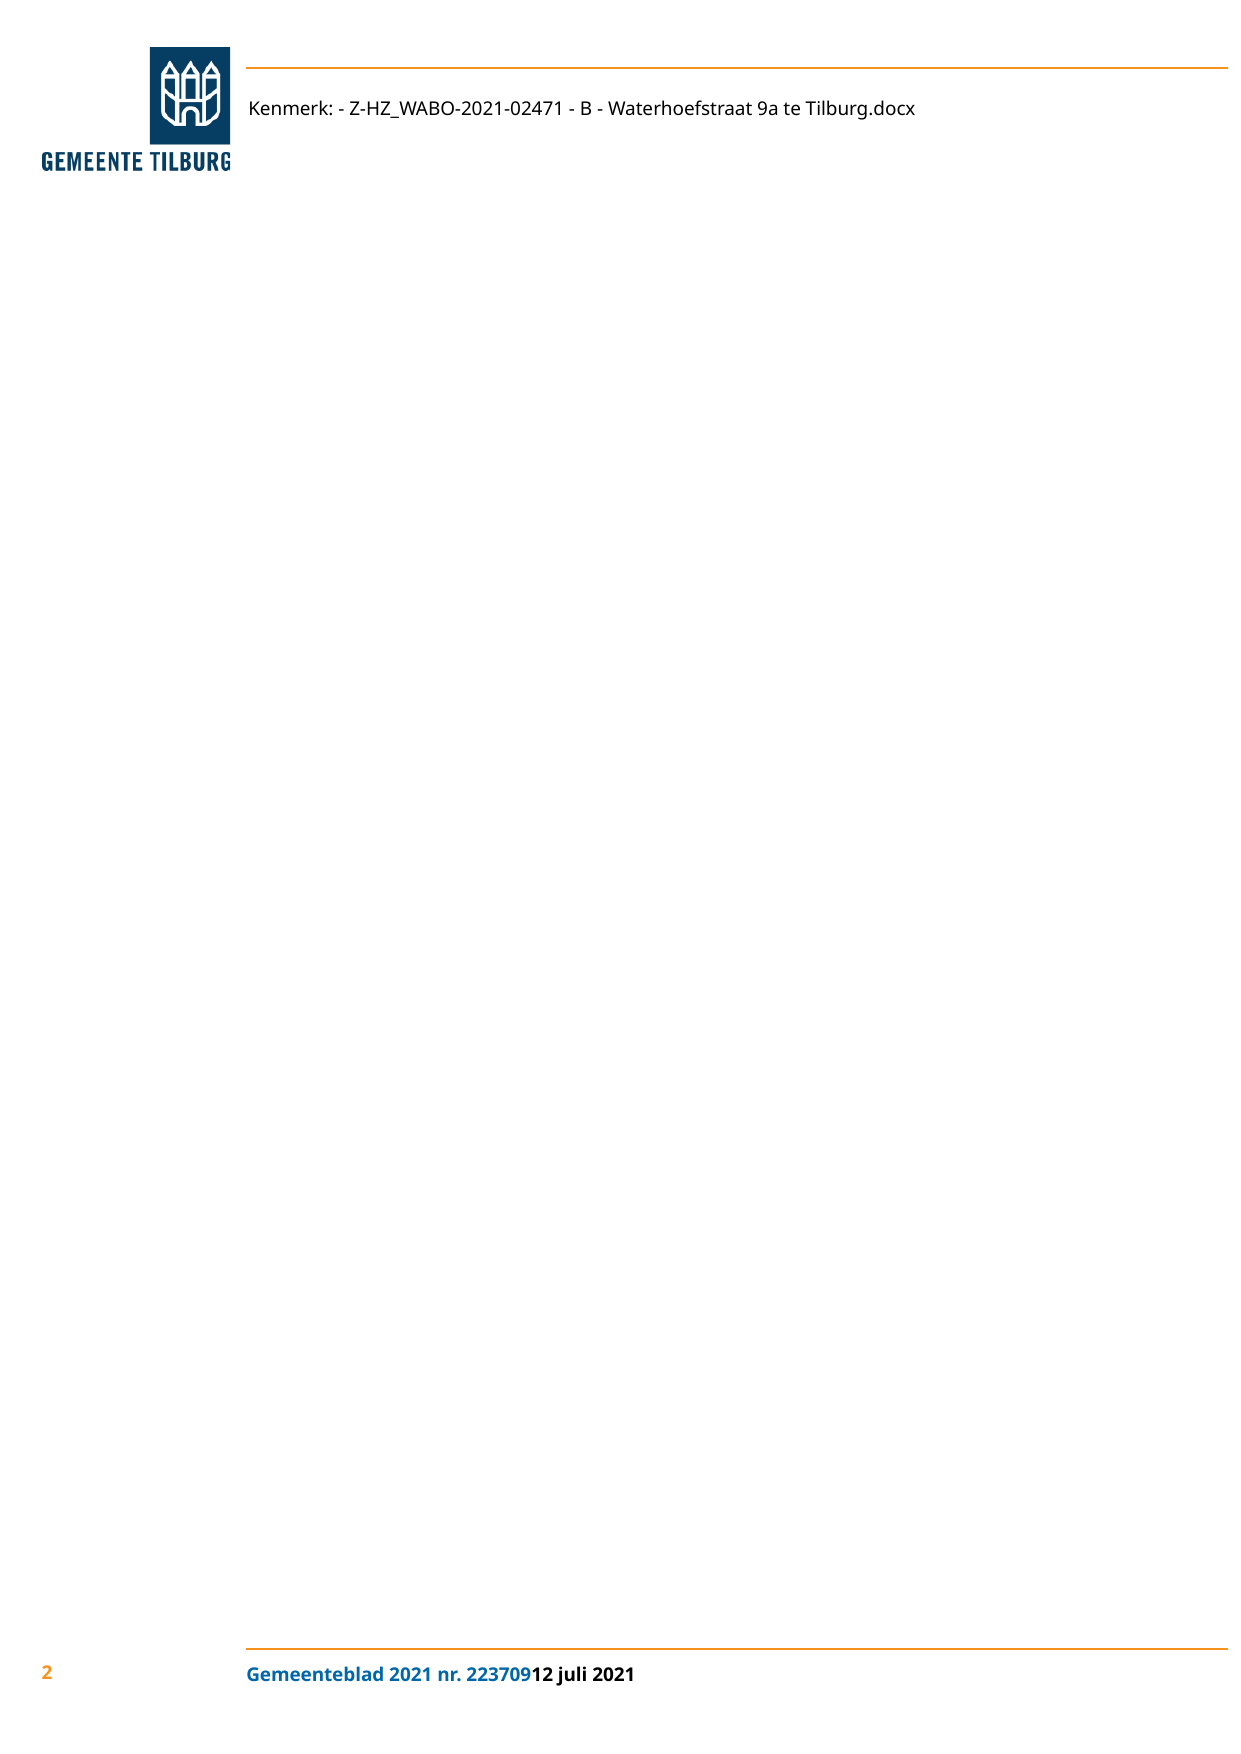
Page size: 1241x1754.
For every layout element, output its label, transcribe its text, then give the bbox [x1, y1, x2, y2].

picture [41, 47, 231, 172]
text Kenmerk: - Z-HZ_WABO-2021-02471 - B - Waterhoefstraat 9a te Tilburg.docx [248, 95, 1152, 121]
